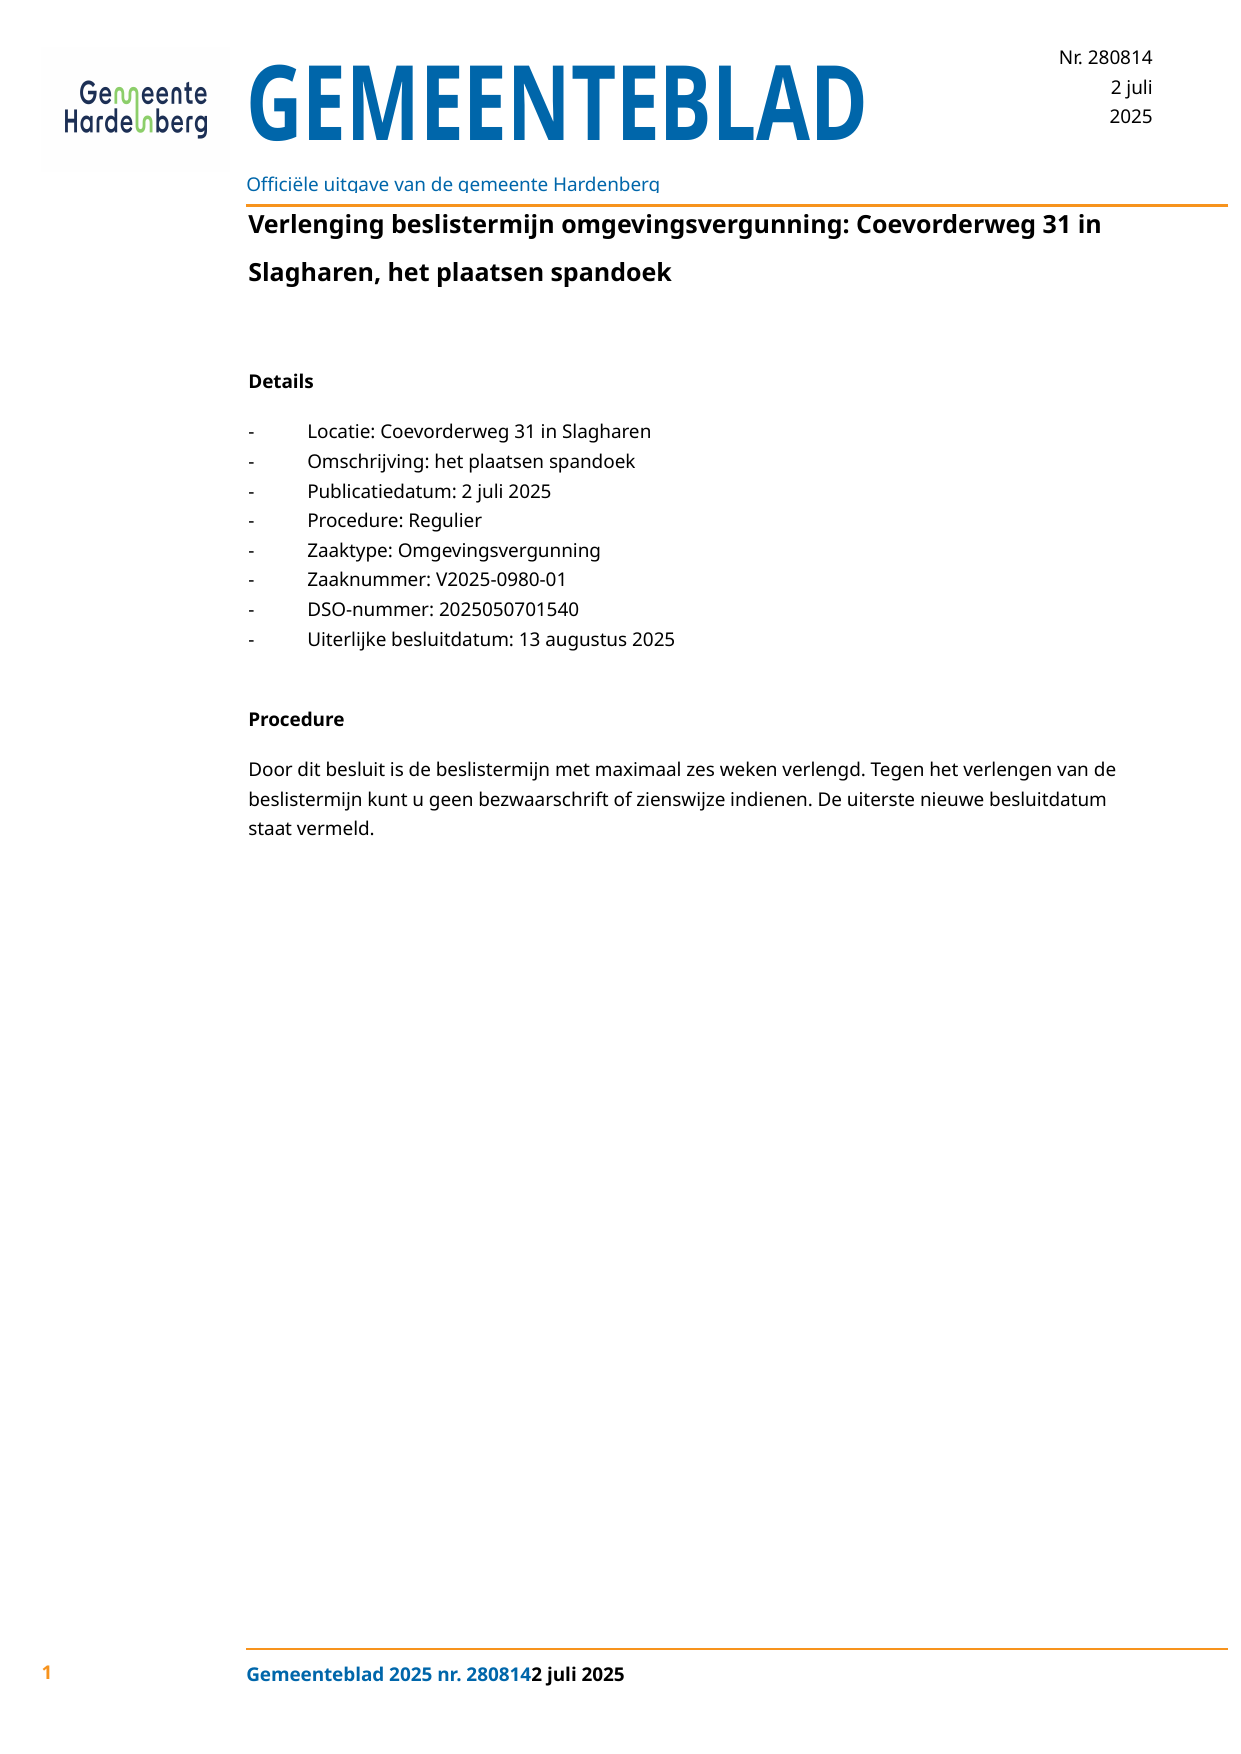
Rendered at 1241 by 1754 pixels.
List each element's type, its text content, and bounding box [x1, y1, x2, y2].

text Details [248, 368, 1152, 394]
list Locatie: Coevorderweg 31 in Slagharen [248, 419, 1152, 444]
text Verlenging beslistermijn omgevingsvergunning: Coevorderweg 31 in Slagharen, het plaatsen spandoek [248, 207, 1152, 288]
picture [41, 47, 231, 172]
list Uiterlijke besluitdatum: 13 augustus 2025 [248, 626, 1152, 652]
list Publicatiedatum: 2 juli 2025 [248, 478, 1152, 504]
text Procedure [248, 706, 1152, 732]
list Omschrijving: het plaatsen spandoek [248, 448, 1152, 474]
list DSO-nummer: 2025050701540 [248, 596, 1152, 622]
text Door dit besluit is de beslistermijn met maximaal zes weken verlengd. Tegen het verlengen van de beslistermijn kunt u geen bezwaarschrift of zienswijze indienen. De uiterste nieuwe besluitdatum staat vermeld. [248, 756, 1152, 841]
list Procedure: Regulier [248, 507, 1152, 533]
list Zaaktype: Omgevingsvergunning [248, 537, 1152, 563]
list Zaaknummer: V2025-0980-01 [248, 567, 1152, 592]
